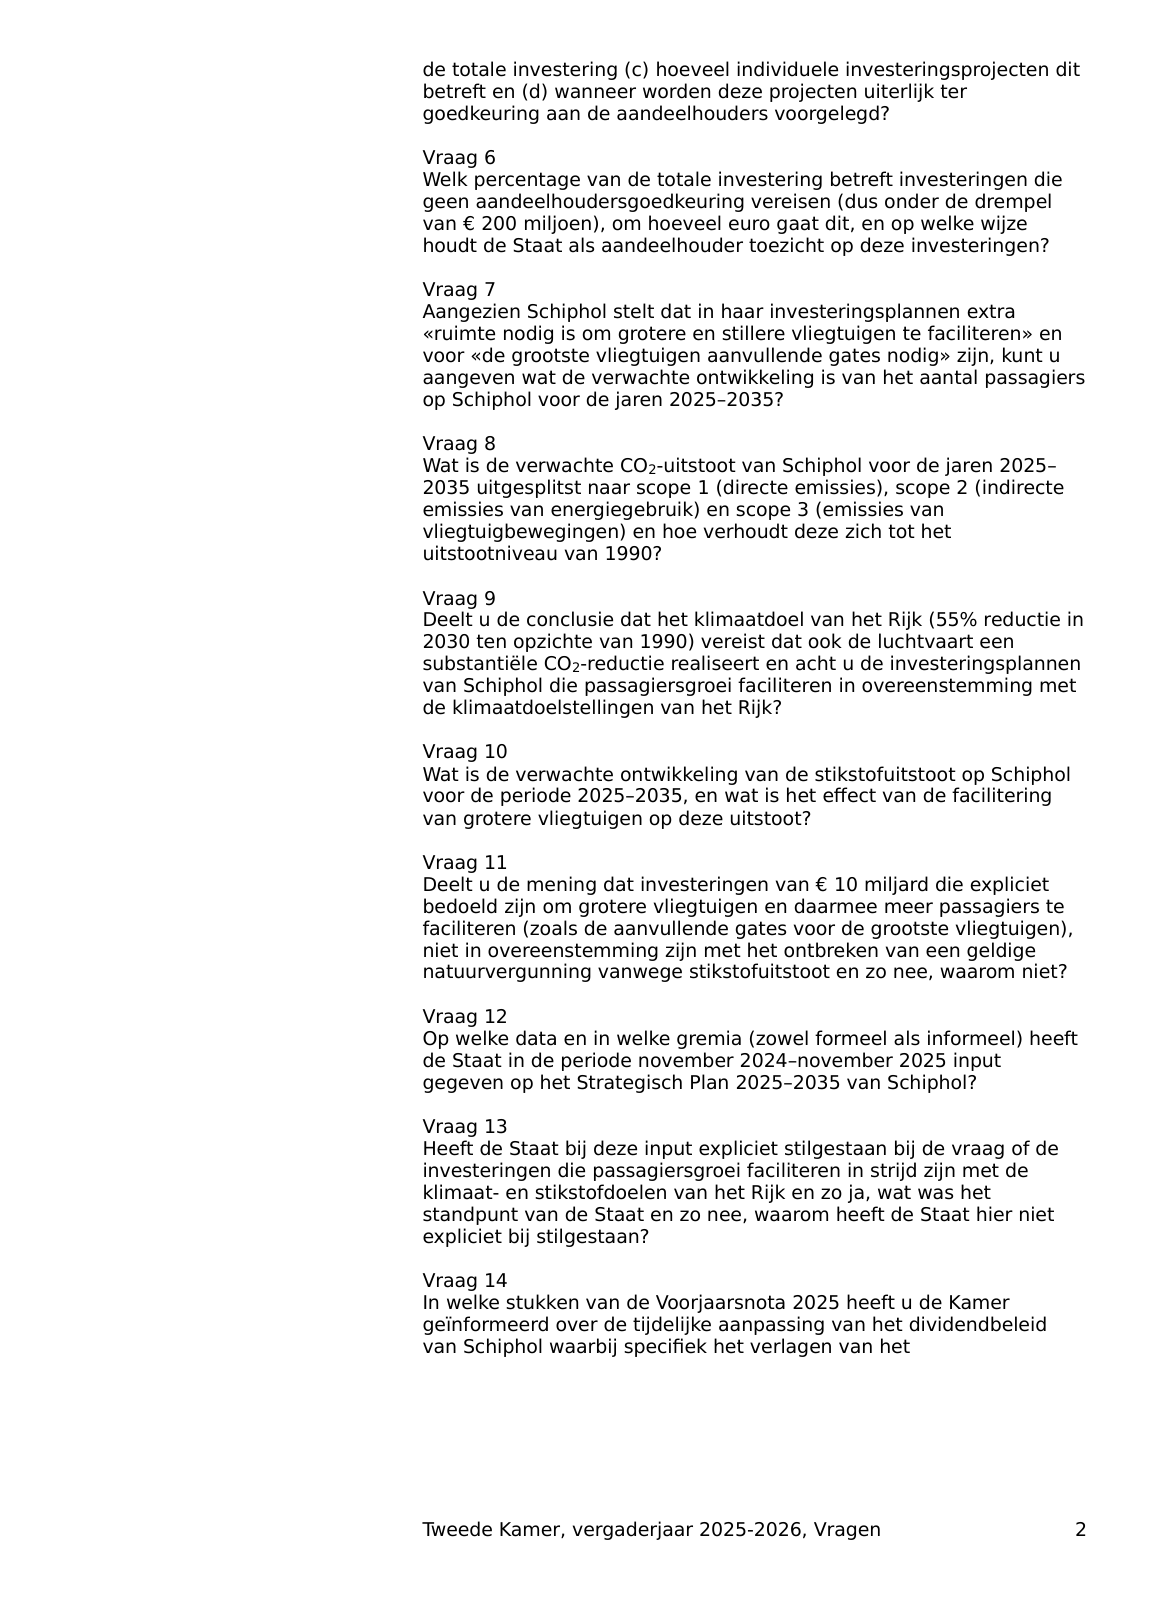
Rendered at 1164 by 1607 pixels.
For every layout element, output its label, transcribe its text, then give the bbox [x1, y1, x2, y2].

text Vraag 6 [422, 147, 1087, 169]
text Op welke data en in welke gremia (zowel formeel als informeel) heeft de Staat in de periode november 2024–november 2025 input gegeven op het Strategisch Plan 2025–2035 van Schiphol? [422, 1028, 1087, 1093]
text Vraag 10 [422, 741, 1087, 763]
text Deelt u de mening dat investeringen van € 10 miljard die expliciet bedoeld zijn om grotere vliegtuigen en daarmee meer passagiers te faciliteren (zoals de aanvullende gates voor de grootste vliegtuigen), niet in overeenstemming zijn met het ontbreken van een geldige natuurvergunning vanwege stikstofuitstoot en zo nee, waarom niet? [422, 873, 1087, 983]
text Wat is de verwachte CO2-uitstoot van Schiphol voor de jaren 2025–2035 uitgesplitst naar scope 1 (directe emissies), scope 2 (indirecte emissies van energiegebruik) en scope 3 (emissies van vliegtuigbewegingen) en hoe verhoudt deze zich tot het uitstootniveau van 1990? [422, 455, 1087, 565]
text Wat is de verwachte ontwikkeling van de stikstofuitstoot op Schiphol voor de periode 2025–2035, en wat is het effect van de facilitering van grotere vliegtuigen op deze uitstoot? [422, 763, 1087, 829]
text Deelt u de conclusie dat het klimaatdoel van het Rijk (55% reductie in 2030 ten opzichte van 1990) vereist dat ook de luchtvaart een substantiële CO2-reductie realiseert en acht u de investeringsplannen van Schiphol die passagiersgroei faciliteren in overeenstemming met de klimaatdoelstellingen van het Rijk? [422, 609, 1087, 719]
text Vraag 12 [422, 1006, 1087, 1028]
text In welke stukken van de Voorjaarsnota 2025 heeft u de Kamer geïnformeerd over de tijdelijke aanpassing van het dividendbeleid van Schiphol waarbij specifiek het verlagen van het [422, 1292, 1087, 1358]
text Vraag 8 [422, 433, 1087, 455]
text Vraag 13 [422, 1116, 1087, 1138]
text Vraag 9 [422, 587, 1087, 609]
text Welk percentage van de totale investering betreft investeringen die geen aandeelhoudersgoedkeuring vereisen (dus onder de drempel van € 200 miljoen), om hoeveel euro gaat dit, en op welke wijze houdt de Staat als aandeelhouder toezicht op deze investeringen? [422, 169, 1087, 257]
text Vraag 7 [422, 279, 1087, 301]
text Heeft de Staat bij deze input expliciet stilgestaan bij de vraag of de investeringen die passagiersgroei faciliteren in strijd zijn met de klimaat- en stikstofdoelen van het Rijk en zo ja, wat was het standpunt van de Staat en zo nee, waarom heeft de Staat hier niet expliciet bij stilgestaan? [422, 1138, 1087, 1248]
text Vraag 11 [422, 852, 1087, 873]
text Aangezien Schiphol stelt dat in haar investeringsplannen extra «ruimte nodig is om grotere en stillere vliegtuigen te faciliteren» en voor «de grootste vliegtuigen aanvullende gates nodig» zijn, kunt u aangeven wat de verwachte ontwikkeling is van het aantal passagiers op Schiphol voor de jaren 2025–2035? [422, 301, 1087, 411]
text Vraag 14 [422, 1270, 1087, 1292]
text de totale investering (c) hoeveel individuele investeringsprojecten dit betreft en (d) wanneer worden deze projecten uiterlijk ter goedkeuring aan de aandeelhouders voorgelegd? [422, 59, 1087, 125]
